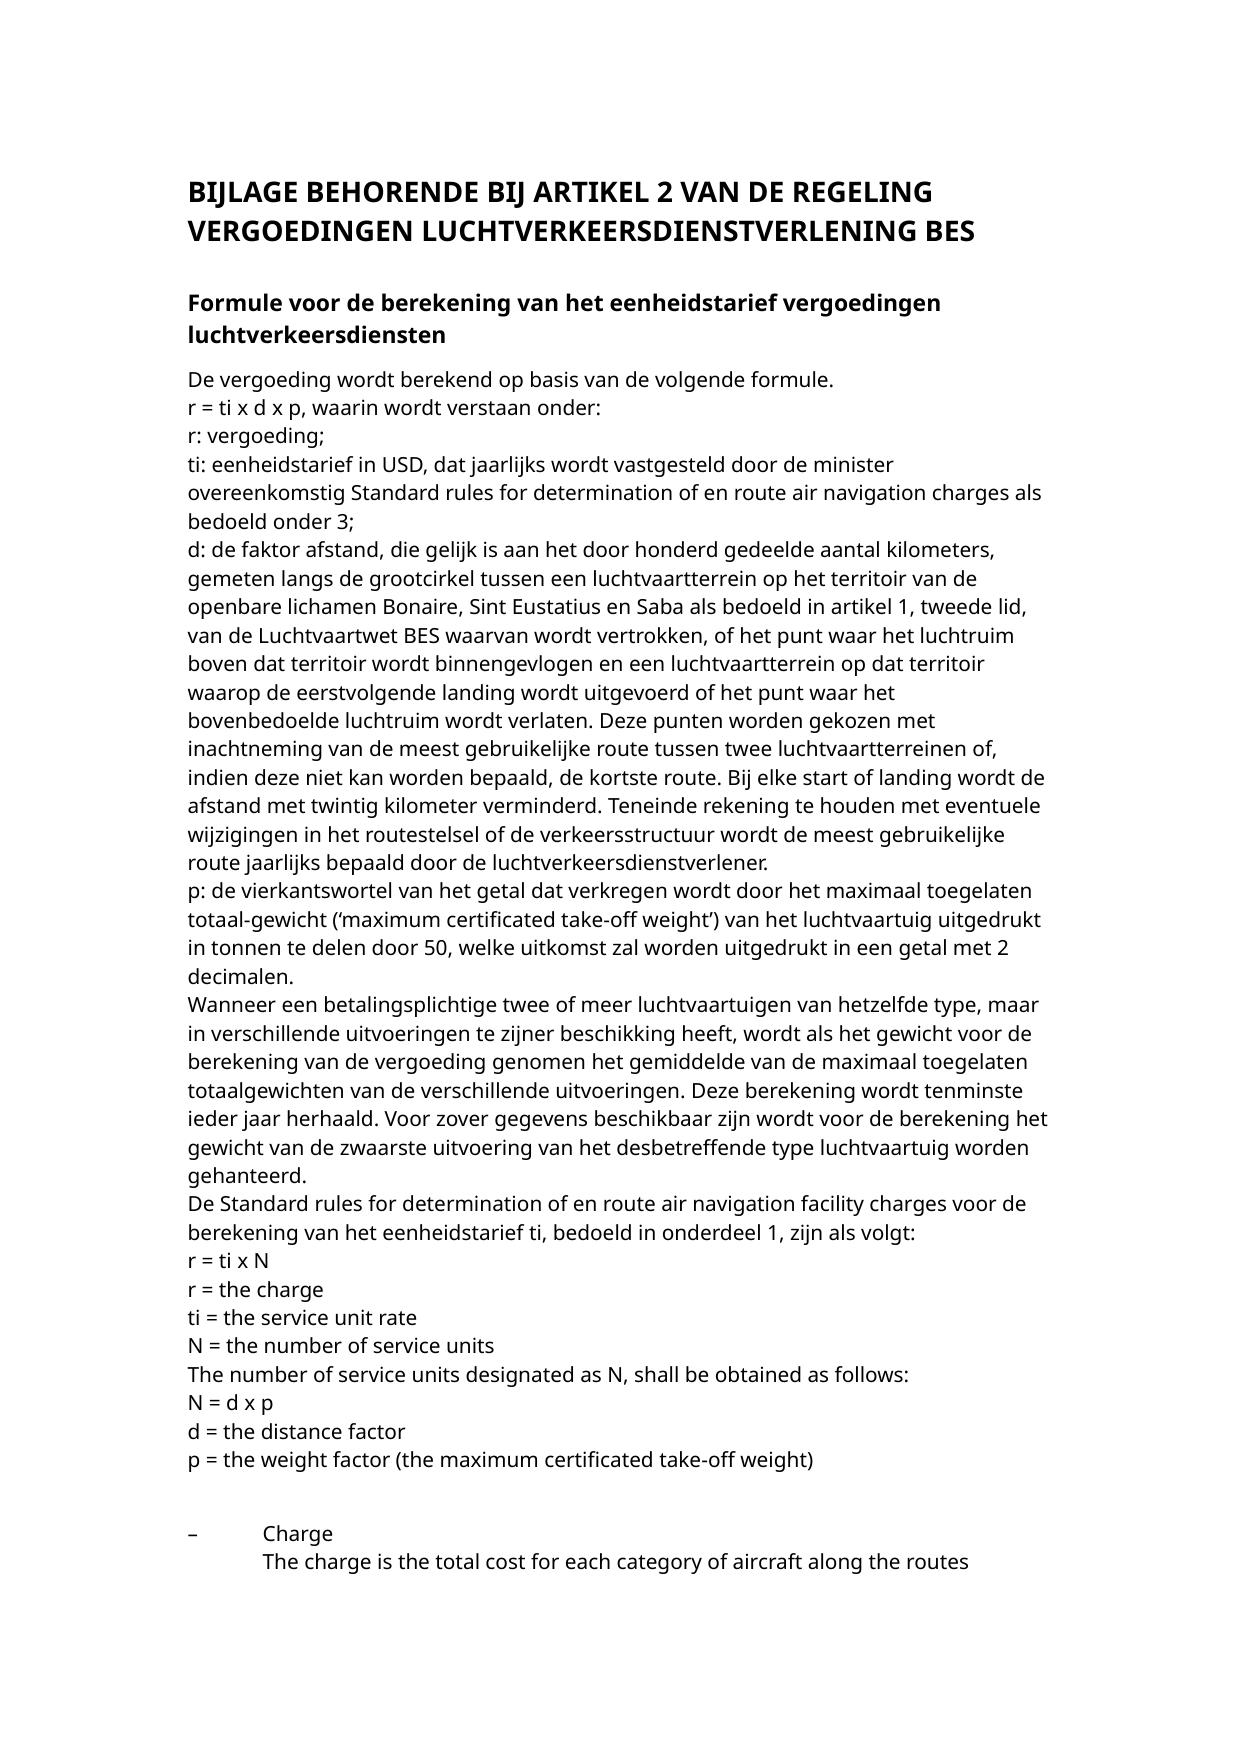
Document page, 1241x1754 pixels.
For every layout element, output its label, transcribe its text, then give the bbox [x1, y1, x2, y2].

text d = the distance factor [187, 1417, 1053, 1445]
text p: de vierkantswortel van het getal dat verkregen wordt door het maximaal toegelaten totaal-gewicht (‘maximum certificated take-off weight’) van het luchtvaartuig uitgedrukt in tonnen te delen door 50, welke uitkomst zal worden uitgedrukt in een getal met 2 decimalen. [187, 877, 1053, 990]
subtitle BIJLAGE BEHORENDE BIJ ARTIKEL 2 VAN DE REGELING VERGOEDINGEN LUCHTVERKEERSDIENSTVERLENING BES [187, 172, 1053, 250]
text ti: eenheidstarief in USD, dat jaarlijks wordt vastgesteld door de minister overeenkomstig Standard rules for determination of en route air navigation charges als bedoeld onder 3; [187, 450, 1053, 535]
list The charge is the total cost for each category of aircraft along the routes [187, 1547, 1053, 1576]
text De vergoeding wordt berekend op basis van de volgende formule. [187, 365, 1053, 393]
text r = ti x d x p, waarin wordt verstaan onder: [187, 393, 1053, 422]
text r = ti x N [187, 1246, 1053, 1275]
text d: de faktor afstand, die gelijk is aan het door honderd gedeelde aantal kilometers, gemeten langs de grootcirkel tussen een luchtvaartterrein op het territoir van de openbare lichamen Bonaire, Sint Eustatius en Saba als bedoeld in artikel 1, tweede lid, van de Luchtvaartwet BES waarvan wordt vertrokken, of het punt waar het luchtruim boven dat territoir wordt binnengevlogen en een luchtvaartterrein op dat territoir waarop de eerstvolgende landing wordt uitgevoerd of het punt waar het bovenbedoelde luchtruim wordt verlaten. Deze punten worden gekozen met inachtneming van de meest gebruikelijke route tussen twee luchtvaartterreinen of, indien deze niet kan worden bepaald, de kortste route. Bij elke start of landing wordt de afstand met twintig kilometer verminderd. Teneinde rekening te houden met eventuele wijzigingen in het routestelsel of de verkeersstructuur wordt de meest gebruikelijke route jaarlijks bepaald door de luchtverkeersdienstverlener. [187, 535, 1053, 877]
text r: vergoeding; [187, 422, 1053, 450]
list Charge [187, 1519, 1053, 1547]
text Wanneer een betalingsplichtige twee of meer luchtvaartuigen van hetzelfde type, maar in verschillende uitvoeringen te zijner beschikking heeft, wordt als het gewicht voor de berekening van de vergoeding genomen het gemiddelde van de maximaal toegelaten totaalgewichten van de verschillende uitvoeringen. Deze berekening wordt tenminste ieder jaar herhaald. Voor zover gegevens beschikbaar zijn wordt voor de berekening het gewicht van de zwaarste uitvoering van het desbetreffende type luchtvaartuig worden gehanteerd. [187, 990, 1053, 1189]
text The number of service units designated as N, shall be obtained as follows: [187, 1360, 1053, 1388]
text p = the weight factor (the maximum certificated take-off weight) [187, 1445, 1053, 1474]
subtitle Formule voor de berekening van het eenheidstarief vergoedingen luchtverkeersdiensten [187, 287, 1053, 350]
text N = d x p [187, 1388, 1053, 1417]
text ti = the service unit rate [187, 1303, 1053, 1332]
text r = the charge [187, 1275, 1053, 1303]
text N = the number of service units [187, 1332, 1053, 1360]
text De Standard rules for determination of en route air navigation facility charges voor de berekening van het eenheidstarief ti, bedoeld in onderdeel 1, zijn als volgt: [187, 1189, 1053, 1246]
